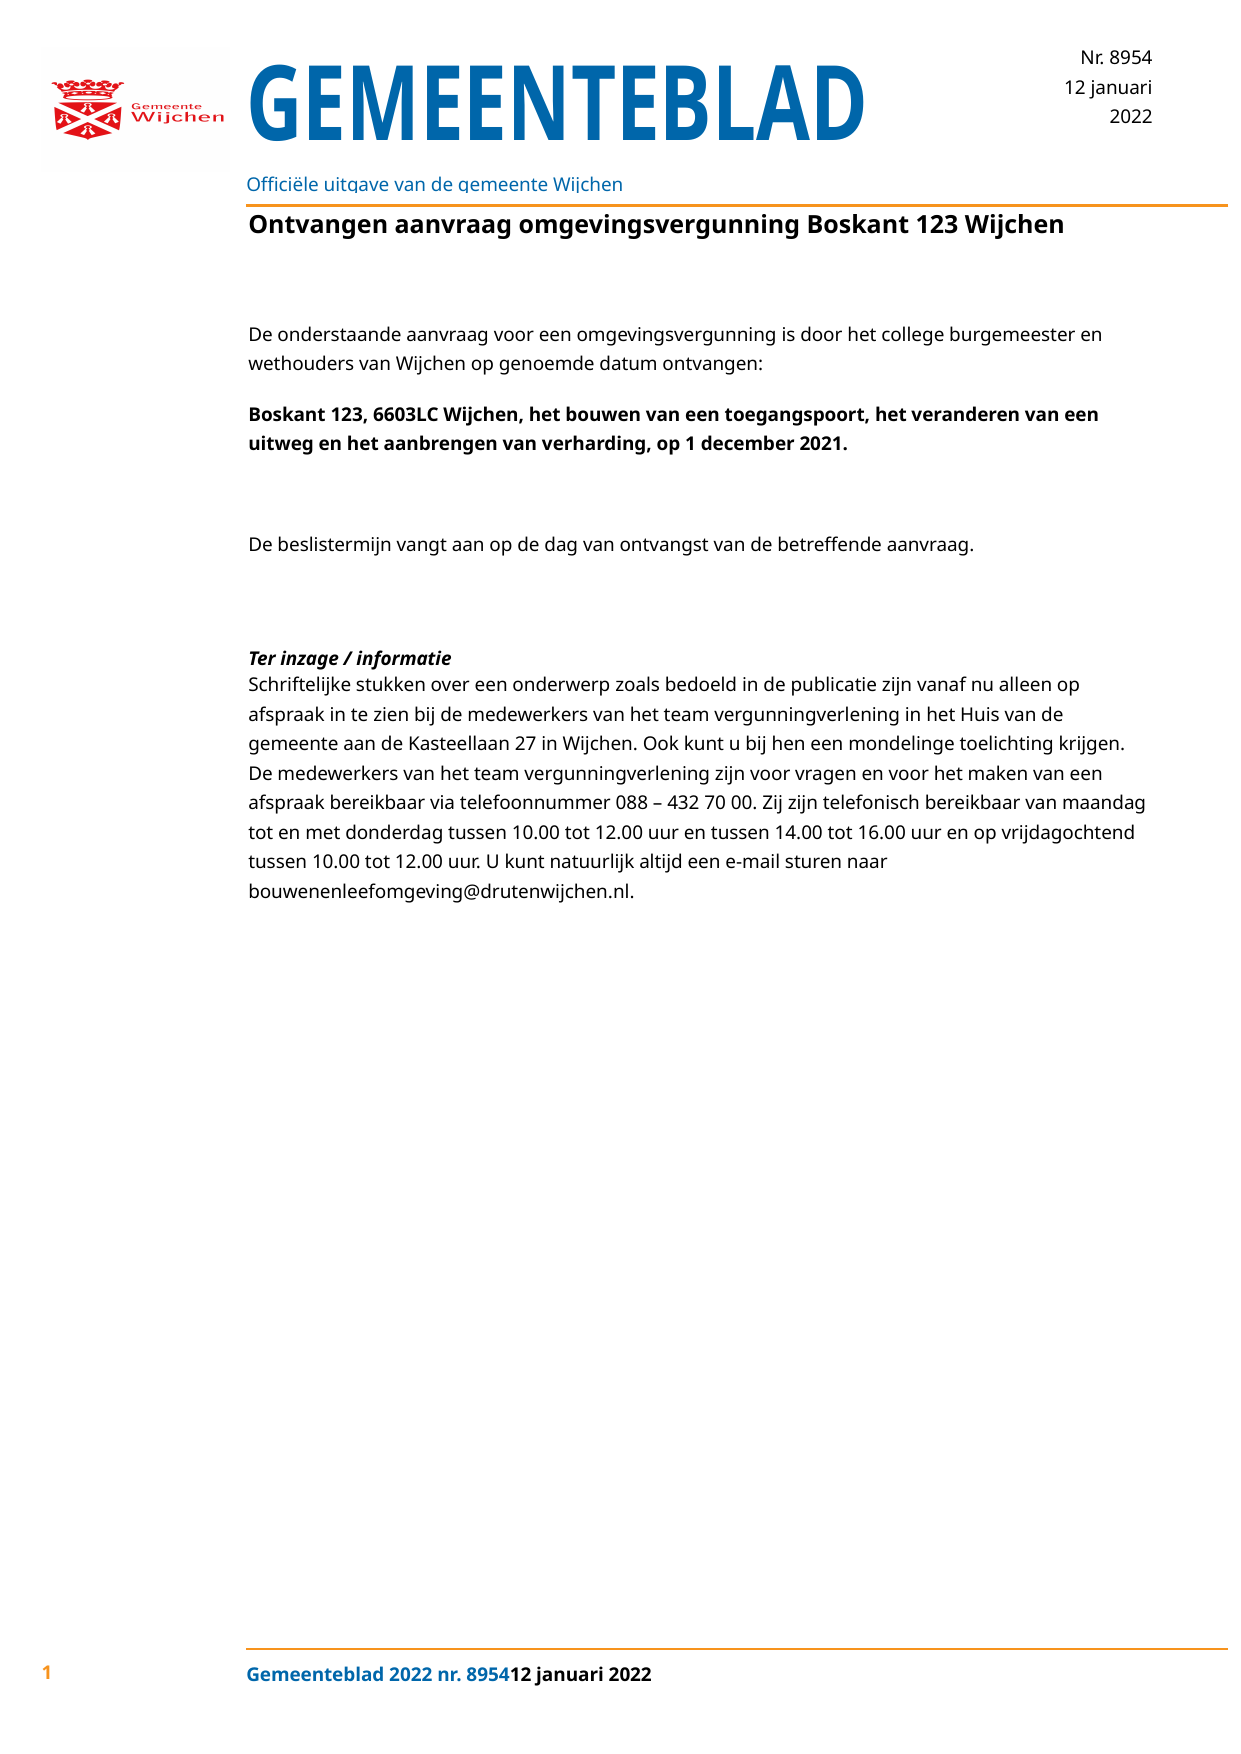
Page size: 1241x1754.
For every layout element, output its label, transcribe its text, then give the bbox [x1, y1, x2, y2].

text Boskant 123, 6603LC Wijchen, het bouwen van een toegangspoort, het veranderen van een uitweg en het aanbrengen van verharding, op 1 december 2021. [248, 401, 1152, 456]
picture [41, 47, 231, 172]
text Ter inzage / informatie [248, 646, 1152, 671]
text Ontvangen aanvraag omgevingsvergunning Boskant 123 Wijchen [248, 207, 1152, 241]
text Schriftelijke stukken over een onderwerp zoals bedoeld in de publicatie zijn vanaf nu alleen op afspraak in te zien bij de medewerkers van het team vergunningverlening in het Huis van de gemeente aan de Kasteellaan 27 in Wijchen. Ook kunt u bij hen een mondelinge toelichting krijgen. De medewerkers van het team vergunningverlening zijn voor vragen en voor het maken van een afspraak bereikbaar via telefoonnummer 088 – 432 70 00. Zij zijn telefonisch bereikbaar van maandag tot en met donderdag tussen 10.00 tot 12.00 uur en tussen 14.00 tot 16.00 uur en op vrijdagochtend tussen 10.00 tot 12.00 uur. U kunt natuurlijk altijd een e-mail sturen naar bouwenenleefomgeving@drutenwijchen.nl. [248, 671, 1152, 904]
text De onderstaande aanvraag voor een omgevingsvergunning is door het college burgemeester en wethouders van Wijchen op genoemde datum ontvangen: [248, 321, 1152, 376]
text De beslistermijn vangt aan op de dag van ontvangst van de betreffende aanvraag. [248, 531, 1152, 557]
